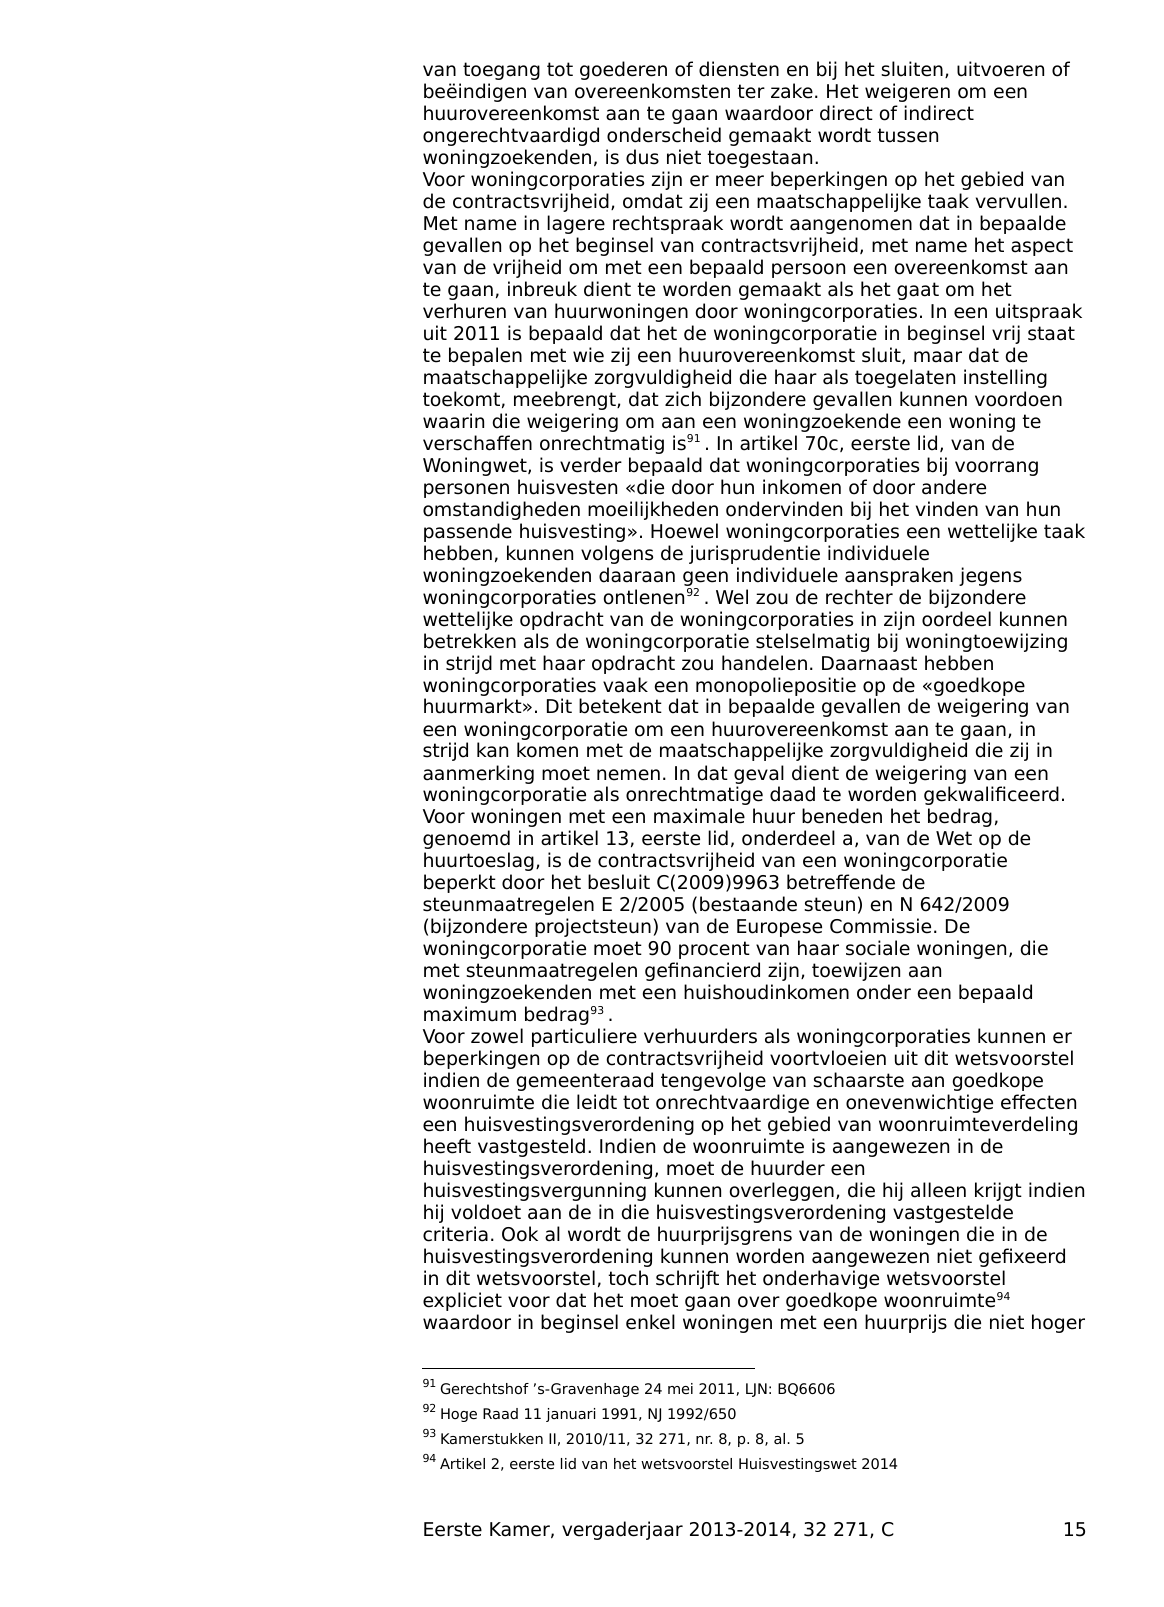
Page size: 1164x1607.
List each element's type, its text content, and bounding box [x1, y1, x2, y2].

text Voor zowel particuliere verhuurders als woningcorporaties kunnen er beperkingen op de contractsvrijheid voortvloeien uit dit wetsvoorstel indien de gemeenteraad tengevolge van schaarste aan goedkope woonruimte die leidt tot onrechtvaardige en onevenwichtige effecten een huisvestingsverordening op het gebied van woonruimteverdeling heeft vastgesteld. Indien de woonruimte is aangewezen in de huisvestingsverordening, moet de huurder een huisvestingsvergunning kunnen overleggen, die hij alleen krijgt indien hij voldoet aan de in die huisvestingsverordening vastgestelde criteria. Ook al wordt de huurprijsgrens van de woningen die in de huisvestingsverordening kunnen worden aangewezen niet gefixeerd in dit wetsvoorstel, toch schrijft het onderhavige wetsvoorstel expliciet voor dat het moet gaan over goedkope woonruimte waardoor in beginsel enkel woningen met een huurprijs die niet hoger [422, 1026, 1087, 1334]
text Kamerstukken II, 2010/11, 32 271, nr. 8, p. 8, al. 5 [422, 1427, 1087, 1449]
text Voor woningcorporaties zijn er meer beperkingen op het gebied van de contractsvrijheid, omdat zij een maatschappelijke taak vervullen. Met name in lagere rechtspraak wordt aangenomen dat in bepaalde gevallen op het beginsel van contractsvrijheid, met name het aspect van de vrijheid om met een bepaald persoon een overeenkomst aan te gaan, inbreuk dient te worden gemaakt als het gaat om het verhuren van huurwoningen door woningcorporaties. In een uitspraak uit 2011 is bepaald dat het de woningcorporatie in beginsel vrij staat te bepalen met wie zij een huurovereenkomst sluit, maar dat de maatschappelijke zorgvuldigheid die haar als toegelaten instelling toekomt, meebrengt, dat zich bijzondere gevallen kunnen voordoen waarin die weigering om aan een woningzoekende een woning te verschaffen onrechtmatig is. In artikel 70c, eerste lid, van de Woningwet, is verder bepaald dat woningcorporaties bij voorrang personen huisvesten «die door hun inkomen of door andere omstandigheden moeilijkheden ondervinden bij het vinden van hun passende huisvesting». Hoewel woningcorporaties een wettelijke taak hebben, kunnen volgens de jurisprudentie individuele woningzoekenden daaraan geen individuele aanspraken jegens woningcorporaties ontlenen. Wel zou de rechter de bijzondere wettelijke opdracht van de woningcorporaties in zijn oordeel kunnen betrekken als de woningcorporatie stelselmatig bij woningtoewijzing in strijd met haar opdracht zou handelen. Daarnaast hebben woningcorporaties vaak een monopoliepositie op de «goedkope huurmarkt». Dit betekent dat in bepaalde gevallen de weigering van een woningcorporatie om een huurovereenkomst aan te gaan, in strijd kan komen met de maatschappelijke zorgvuldigheid die zij in aanmerking moet nemen. In dat geval dient de weigering van een woningcorporatie als onrechtmatige daad te worden gekwalificeerd. Voor woningen met een maximale huur beneden het bedrag, genoemd in artikel 13, eerste lid, onderdeel a, van de Wet op de huurtoeslag, is de contractsvrijheid van een woningcorporatie beperkt door het besluit C(2009)9963 betreffende de steunmaatregelen E 2/2005 (bestaande steun) en N 642/2009 (bijzondere projectsteun) van de Europese Commissie. De woningcorporatie moet 90 procent van haar sociale woningen, die met steunmaatregelen gefinancierd zijn, toewijzen aan woningzoekenden met een huishoudinkomen onder een bepaald maximum bedrag. [422, 169, 1087, 1026]
text Hoge Raad 11 januari 1991, NJ 1992/650 [422, 1402, 1087, 1424]
text Gerechtshof ’s-Gravenhage 24 mei 2011, LJN: BQ6606 [422, 1377, 1087, 1399]
text Artikel 2, eerste lid van het wetsvoorstel Huisvestingswet 2014 [422, 1452, 1087, 1474]
text van toegang tot goederen of diensten en bij het sluiten, uitvoeren of beëindigen van overeenkomsten ter zake. Het weigeren om een huurovereenkomst aan te gaan waardoor direct of indirect ongerechtvaardigd onderscheid gemaakt wordt tussen woningzoekenden, is dus niet toegestaan. [422, 59, 1087, 169]
